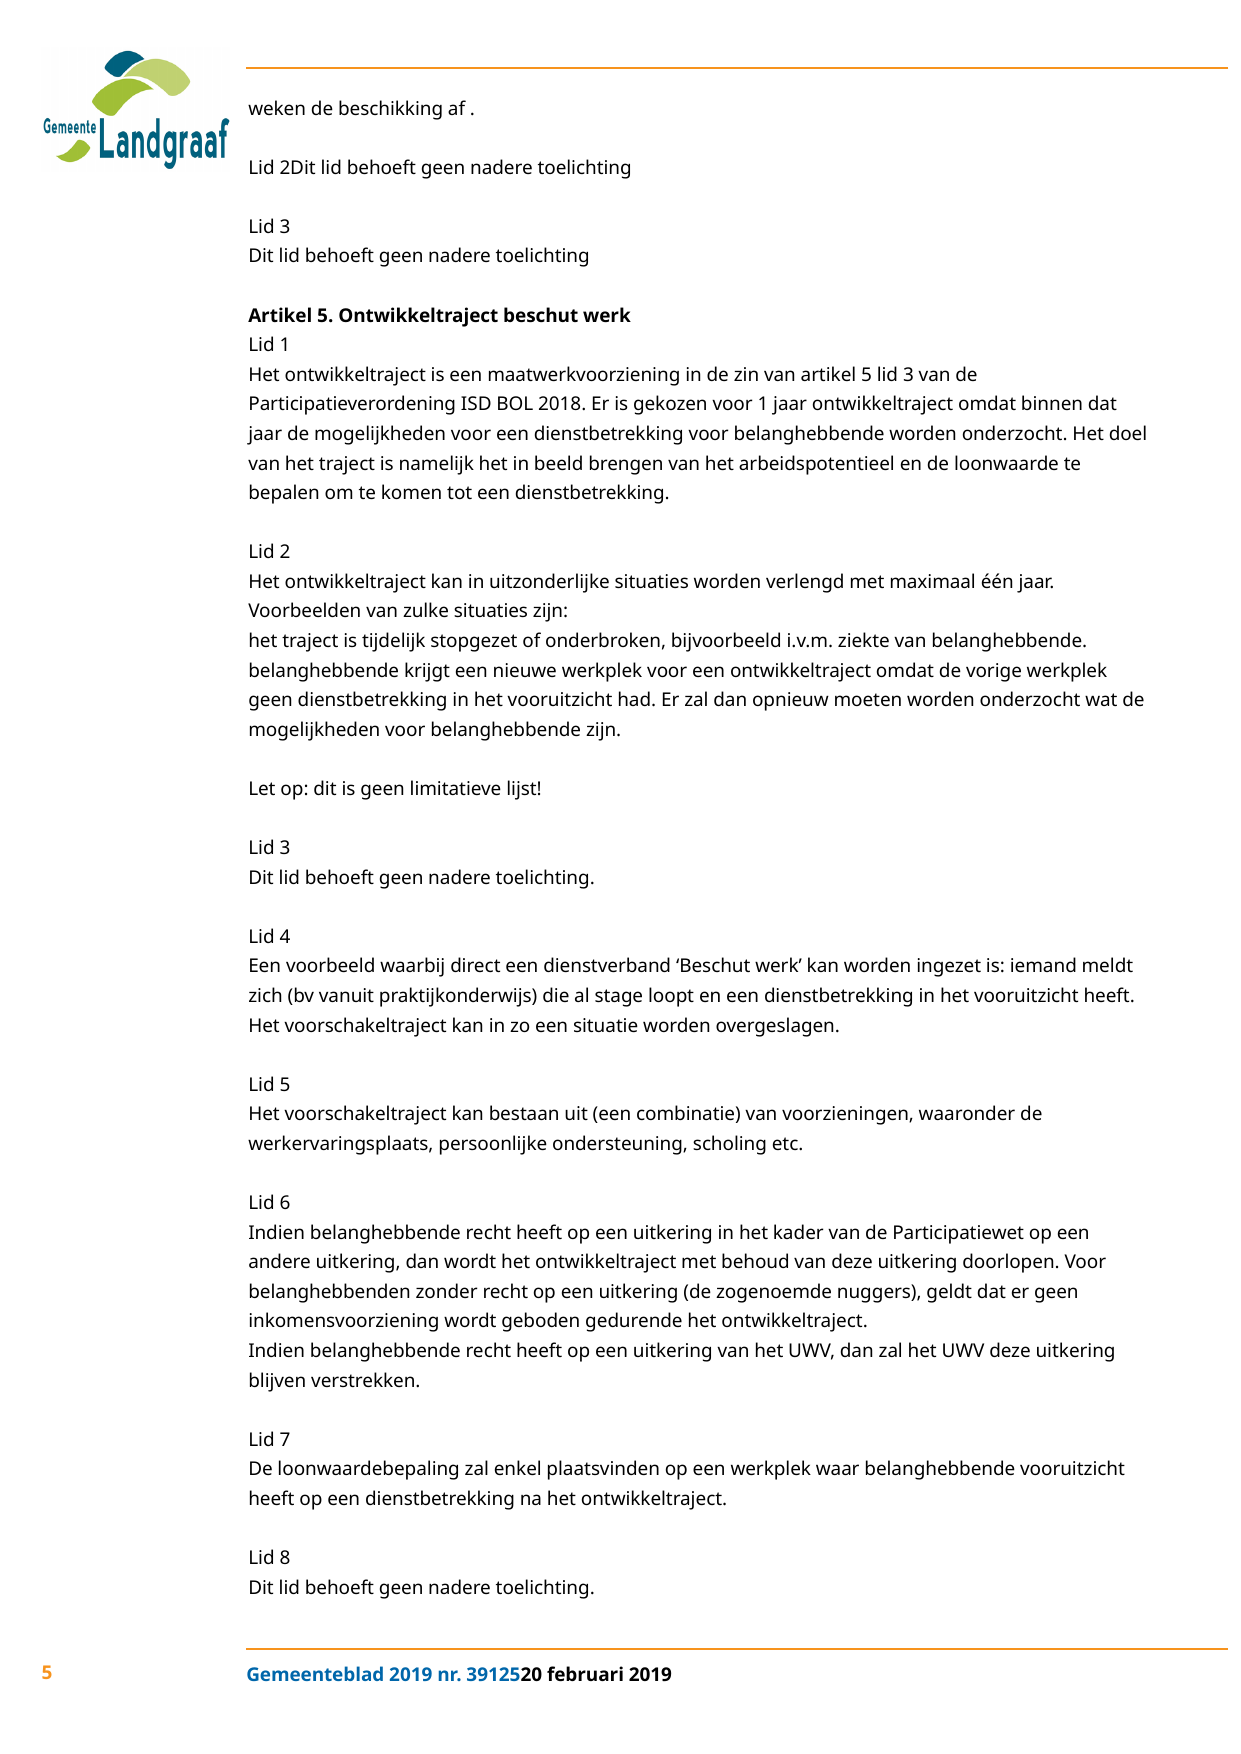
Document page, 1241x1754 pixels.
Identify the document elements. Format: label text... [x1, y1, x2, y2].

text belanghebbende krijgt een nieuwe werkplek voor een ontwikkeltraject omdat de vorige werkplek geen dienstbetrekking in het vooruitzicht had. Er zal dan opnieuw moeten worden onderzocht wat de mogelijkheden voor belanghebbende zijn. [248, 657, 1152, 742]
text Lid 7 [248, 1426, 1152, 1452]
text Het ontwikkeltraject kan in uitzonderlijke situaties worden verlengd met maximaal één jaar. Voorbeelden van zulke situaties zijn: [248, 568, 1152, 623]
text De loonwaardebepaling zal enkel plaatsvinden op een werkplek waar belanghebbende vooruitzicht heeft op een dienstbetrekking na het ontwikkeltraject. [248, 1456, 1152, 1511]
text het traject is tijdelijk stopgezet of onderbroken, bijvoorbeeld i.v.m. ziekte van belanghebbende. [248, 627, 1152, 653]
text Dit lid behoeft geen nadere toelichting [248, 243, 1152, 268]
text Lid 2 [248, 538, 1152, 564]
text Indien belanghebbende recht heeft op een uitkering in het kader van de Participatiewet op een andere uitkering, dan wordt het ontwikkeltraject met behoud van deze uitkering doorlopen. Voor belanghebbenden zonder recht op een uitkering (de zogenoemde nuggers), geldt dat er geen inkomensvoorziening wordt geboden gedurende het ontwikkeltraject. [248, 1219, 1152, 1333]
text Het voorschakeltraject kan bestaan uit (een combinatie) van voorzieningen, waaronder de werkervaringsplaats, persoonlijke ondersteuning, scholing etc. [248, 1101, 1152, 1156]
text Dit lid behoeft geen nadere toelichting. [248, 864, 1152, 890]
text Dit lid behoeft geen nadere toelichting. [248, 1574, 1152, 1600]
text Lid 4 [248, 923, 1152, 949]
text Het ontwikkeltraject is een maatwerkvoorziening in de zin van artikel 5 lid 3 van de Participatieverordening ISD BOL 2018. Er is gekozen voor 1 jaar ontwikkeltraject omdat binnen dat jaar de mogelijkheden voor een dienstbetrekking voor belanghebbende worden onderzocht. Het doel van het traject is namelijk het in beeld brengen van het arbeidspotentieel en de loonwaarde te bepalen om te komen tot een dienstbetrekking. [248, 361, 1152, 505]
text weken de beschikking af . [248, 95, 1152, 121]
text Artikel 5. Ontwikkeltraject beschut werk [248, 302, 1152, 328]
text Lid 2Dit lid behoeft geen nadere toelichting [248, 154, 1152, 180]
text Indien belanghebbende recht heeft op een uitkering van het UWV, dan zal het UWV deze uitkering blijven verstrekken. [248, 1337, 1152, 1393]
text Een voorbeeld waarbij direct een dienstverband ‘Beschut werk’ kan worden ingezet is: iemand meldt zich (bv vanuit praktijkonderwijs) die al stage loopt en een dienstbetrekking in het vooruitzicht heeft. Het voorschakeltraject kan in zo een situatie worden overgeslagen. [248, 953, 1152, 1038]
text Lid 6 [248, 1189, 1152, 1215]
text Lid 1 [248, 331, 1152, 357]
text Let op: dit is geen limitatieve lijst! [248, 775, 1152, 801]
text Lid 5 [248, 1071, 1152, 1097]
picture [41, 47, 231, 172]
text Lid 3 [248, 834, 1152, 860]
text Lid 8 [248, 1544, 1152, 1570]
text Lid 3 [248, 213, 1152, 239]
